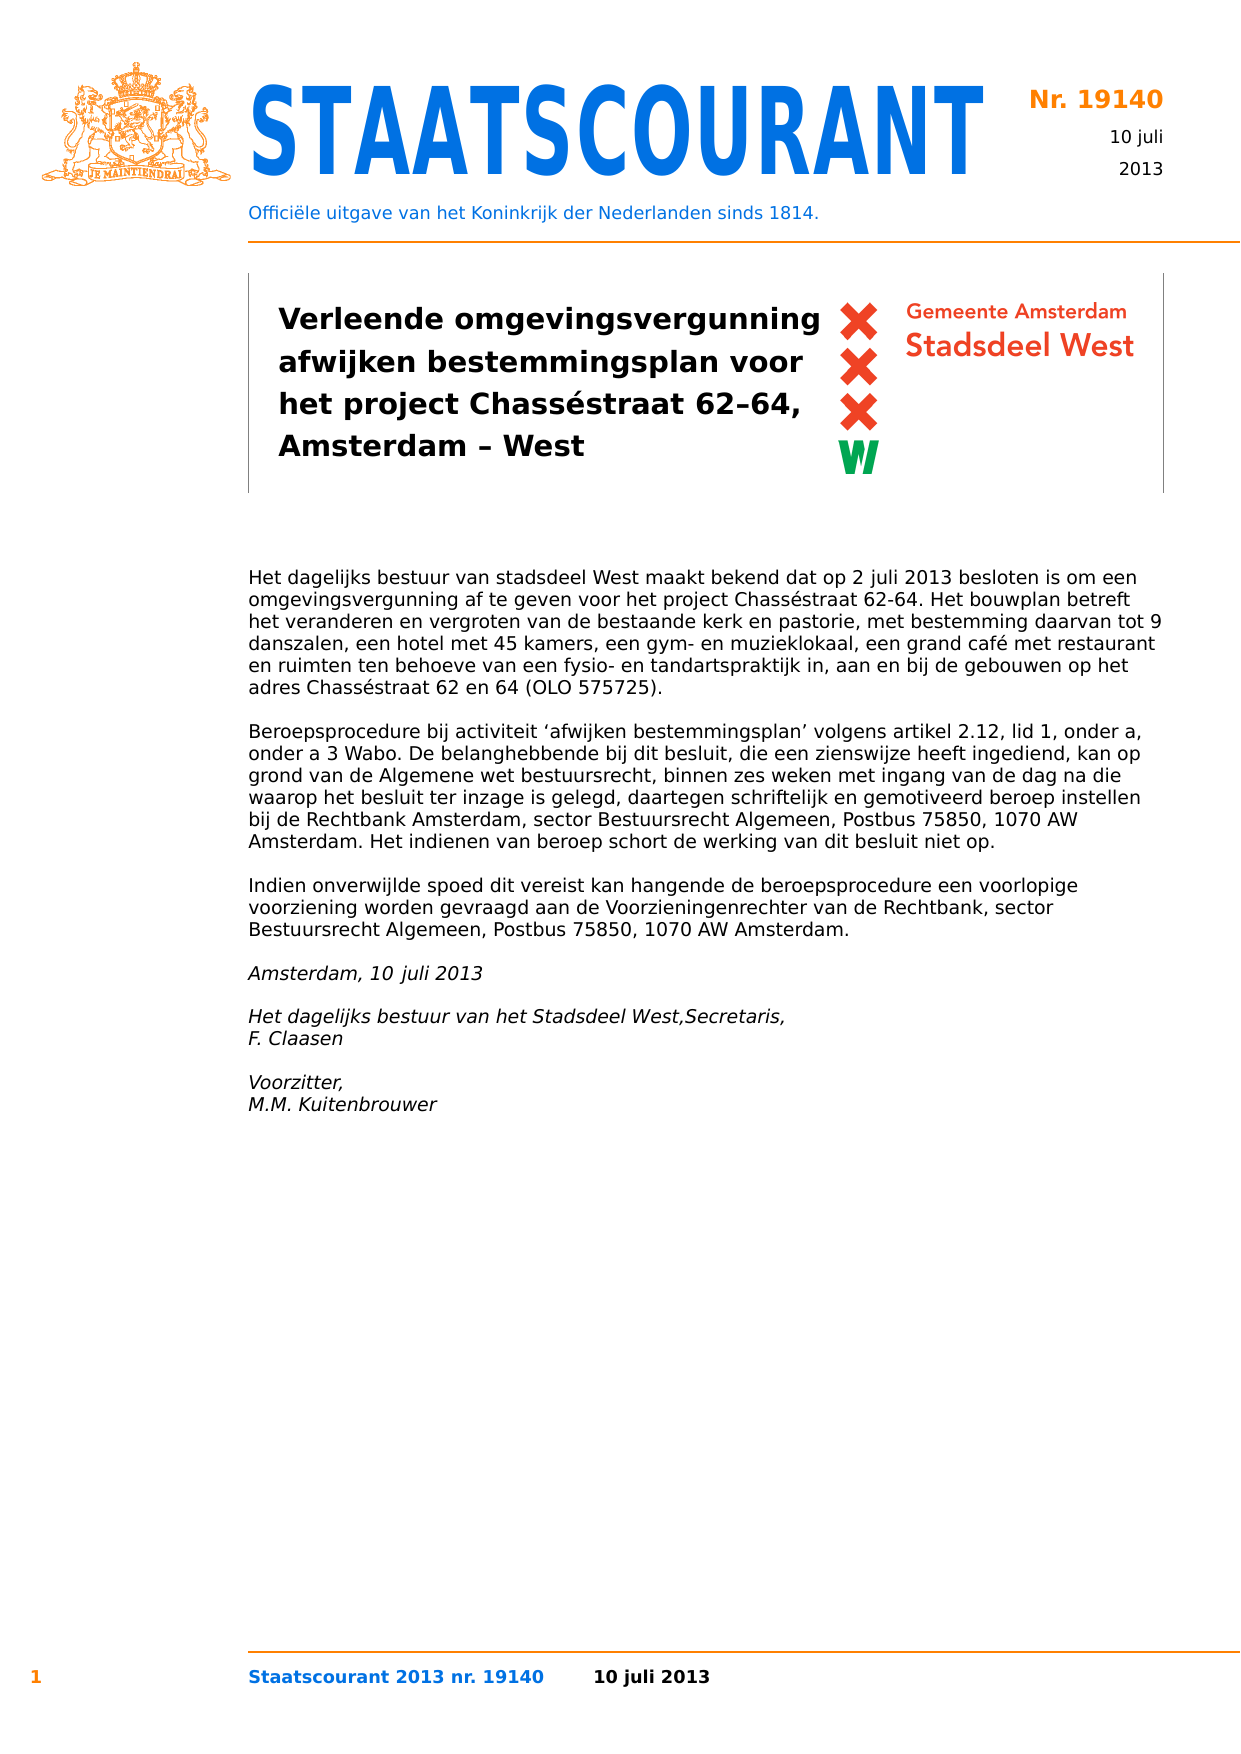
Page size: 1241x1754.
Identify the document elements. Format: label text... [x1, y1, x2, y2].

text Het dagelijks bestuur van stadsdeel West maakt bekend dat op 2 juli 2013 besloten is om een omgevingsvergunning af te geven voor het project Chasséstraat 62-64. Het bouwplan betreft het veranderen en vergroten van de bestaande kerk en pastorie, met bestemming daarvan tot 9 danszalen, een hotel met 45 kamers, een gym- en muzieklokaal, een grand café met restaurant en ruimten ten behoeve van een fysio- en tandartspraktijk in, aan en bij de gebouwen op het adres Chasséstraat 62 en 64 (OLO 575725). [248, 567, 1163, 699]
text Beroepsprocedure bij activiteit ‘afwijken bestemmingsplan’ volgens artikel 2.12, lid 1, onder a, onder a 3 Wabo. De belanghebbende bij dit besluit, die een zienswijze heeft ingediend, kan op grond van de Algemene wet bestuursrecht, binnen zes weken met ingang van de dag na die waarop het besluit ter inzage is gelegd, daartegen schriftelijk en gemotiveerd beroep instellen bij de Rechtbank Amsterdam, sector Bestuursrecht Algemeen, Postbus 75850, 1070 AW Amsterdam. Het indienen van beroep schort de werking van dit besluit niet op. [248, 721, 1163, 853]
text Indien onverwijlde spoed dit vereist kan hangende de beroepsprocedure een voorlopige voorziening worden gevraagd aan de Voorzieningenrechter van de Rechtbank, sector Bestuursrecht Algemeen, Postbus 75850, 1070 AW Amsterdam. [248, 874, 1163, 941]
picture [41, 62, 231, 186]
table_cell Officiële uitgave van het Koninkrijk der Nederlanden sinds 1814. [248, 203, 1240, 241]
table_header [25, 62, 248, 241]
text Voorzitter, M.M. Kuitenbrouwer [248, 1072, 1163, 1116]
table_cell 10 juli [998, 121, 1240, 153]
subtitle Verleende omgevingsvergunning afwijken bestemmingsplan voor het project Chasséstraat 62–64, Amsterdam – West [249, 273, 1163, 493]
table_cell 2013 [998, 153, 1240, 203]
table_header Nr. 19140 [998, 62, 1240, 121]
picture [838, 302, 1134, 474]
text Het dagelijks bestuur van het Stadsdeel West,Secretaris, F. Claasen [248, 1006, 1163, 1050]
text Amsterdam, 10 juli 2013 [248, 962, 1163, 984]
table_header STAATSCOURANT [248, 62, 998, 203]
